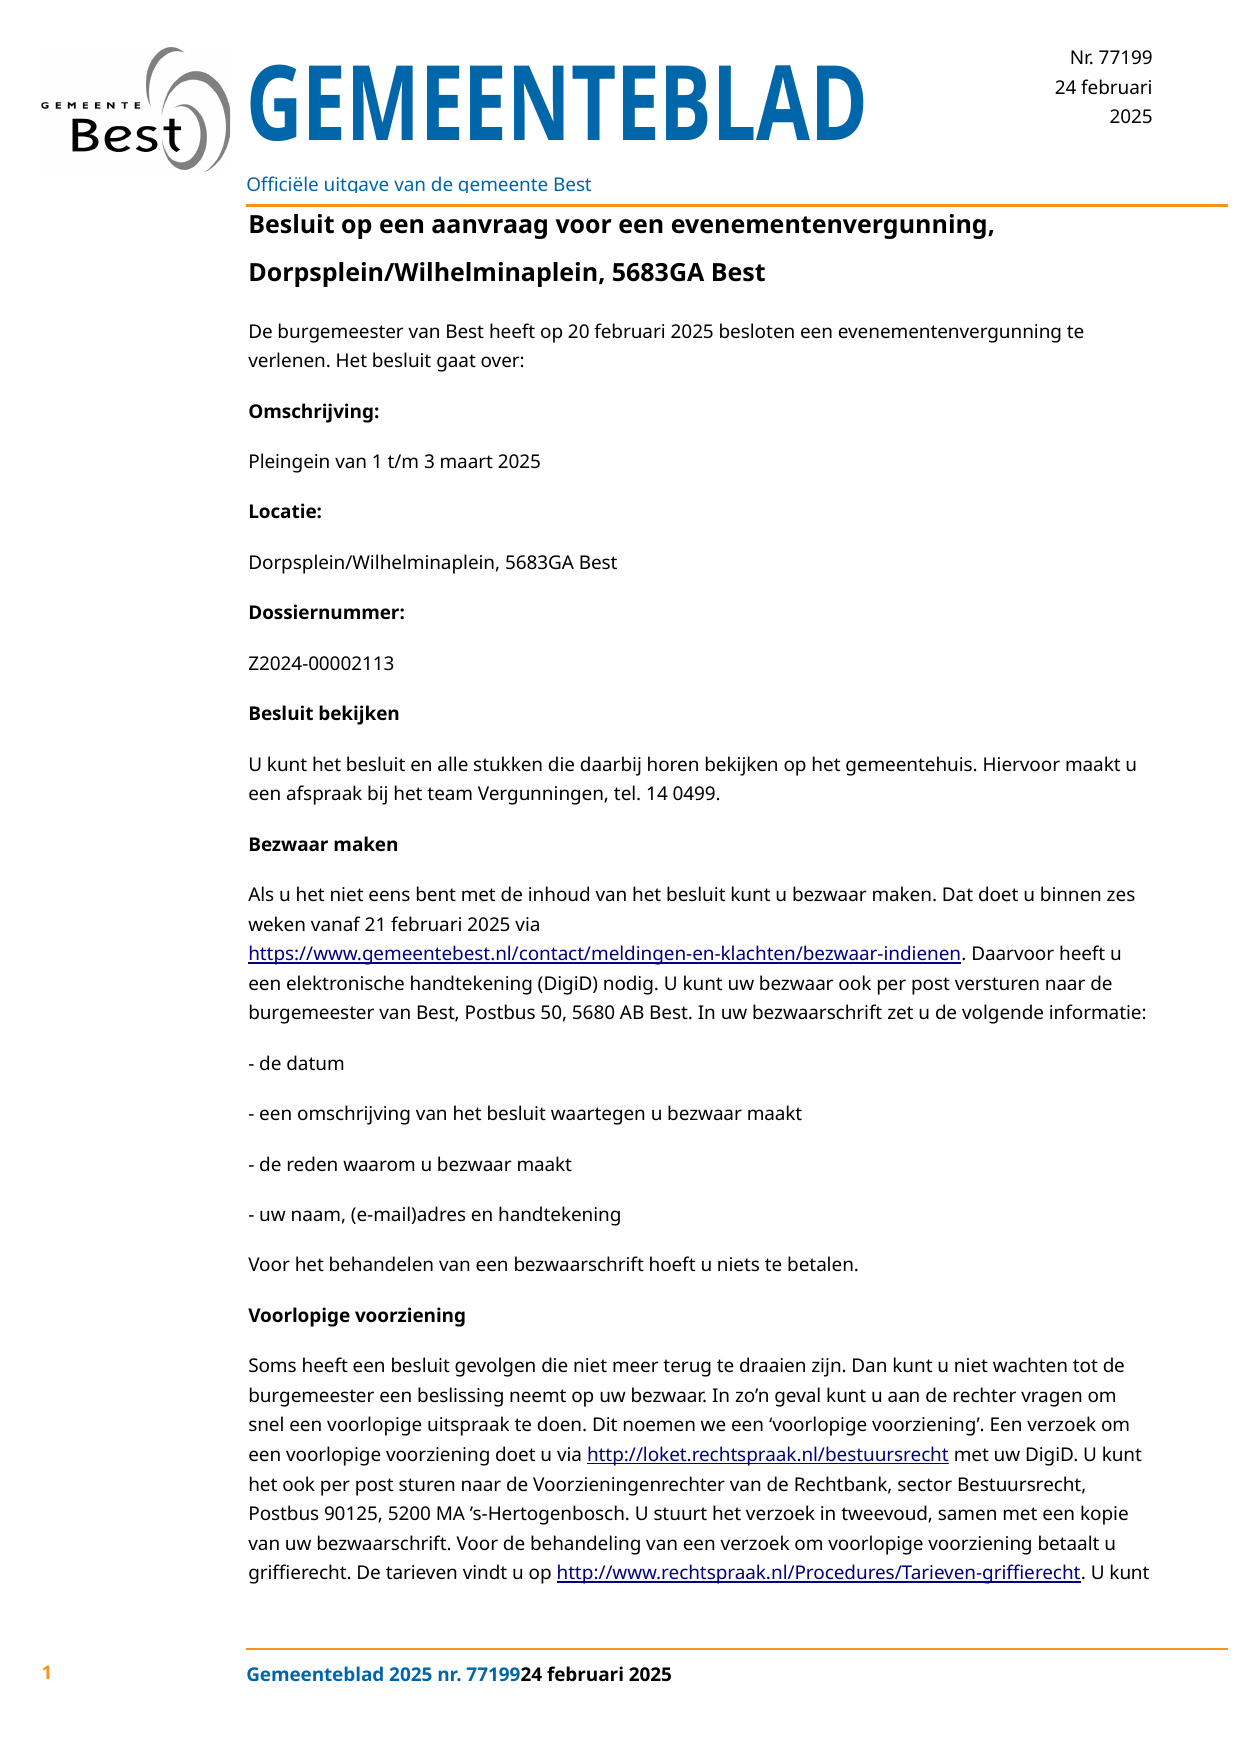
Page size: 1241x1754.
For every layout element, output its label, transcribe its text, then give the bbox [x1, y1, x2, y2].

text Bezwaar maken [248, 831, 1152, 857]
text - uw naam, (e-mail)adres en handtekening [248, 1201, 1152, 1227]
text - de datum [248, 1050, 1152, 1076]
text - een omschrijving van het besluit waartegen u bezwaar maakt [248, 1100, 1152, 1126]
text Locatie: [248, 499, 1152, 524]
text Besluit bekijken [248, 700, 1152, 726]
text - de reden waarom u bezwaar maakt [248, 1151, 1152, 1177]
text Z2024-00002113 [248, 650, 1152, 676]
picture [41, 47, 231, 172]
text Soms heeft een besluit gevolgen die niet meer terug te draaien zijn. Dan kunt u niet wachten tot de burgemeester een beslissing neemt op uw bezwaar. In zo’n geval kunt u aan de rechter vragen om snel een voorlopige uitspraak te doen. Dit noemen we een ‘voorlopige voorziening’. Een verzoek om een voorlopige voorziening doet u via http://loket.rechtspraak.nl/bestuursrecht met uw DigiD. U kunt het ook per post sturen naar de Voorzieningenrechter van de Rechtbank, sector Bestuursrecht, Postbus 90125, 5200 MA ’s-Hertogenbosch. U stuurt het verzoek in tweevoud, samen met een kopie van uw bezwaarschrift. Voor de behandeling van een verzoek om voorlopige voorziening betaalt u griffierecht. De tarieven vindt u op http://www.rechtspraak.nl/Procedures/Tarieven-griffierecht. U kunt [248, 1352, 1152, 1585]
text U kunt het besluit en alle stukken die daarbij horen bekijken op het gemeentehuis. Hiervoor maakt u een afspraak bij het team Vergunningen, tel. 14 0499. [248, 751, 1152, 806]
text Voor het behandelen van een bezwaarschrift hoeft u niets te betalen. [248, 1252, 1152, 1277]
text Dossiernummer: [248, 599, 1152, 625]
text De burgemeester van Best heeft op 20 februari 2025 besloten een evenementenvergunning te verlenen. Het besluit gaat over: [248, 318, 1152, 373]
text Als u het niet eens bent met de inhoud van het besluit kunt u bezwaar maken. Dat doet u binnen zes weken vanaf 21 februari 2025 via https://www.gemeentebest.nl/contact/meldingen-en-klachten/bezwaar-indienen. Daarvoor heeft u een elektronische handtekening (DigiD) nodig. U kunt uw bezwaar ook per post versturen naar de burgemeester van Best, Postbus 50, 5680 AB Best. In uw bezwaarschrift zet u de volgende informatie: [248, 881, 1152, 1025]
text Pleingein van 1 t/m 3 maart 2025 [248, 448, 1152, 474]
text Omschrijving: [248, 398, 1152, 424]
text Dorpsplein/Wilhelminaplein, 5683GA Best [248, 549, 1152, 575]
text Besluit op een aanvraag voor een evenementenvergunning, Dorpsplein/Wilhelminaplein, 5683GA Best [248, 207, 1152, 288]
text Voorlopige voorziening [248, 1302, 1152, 1328]
